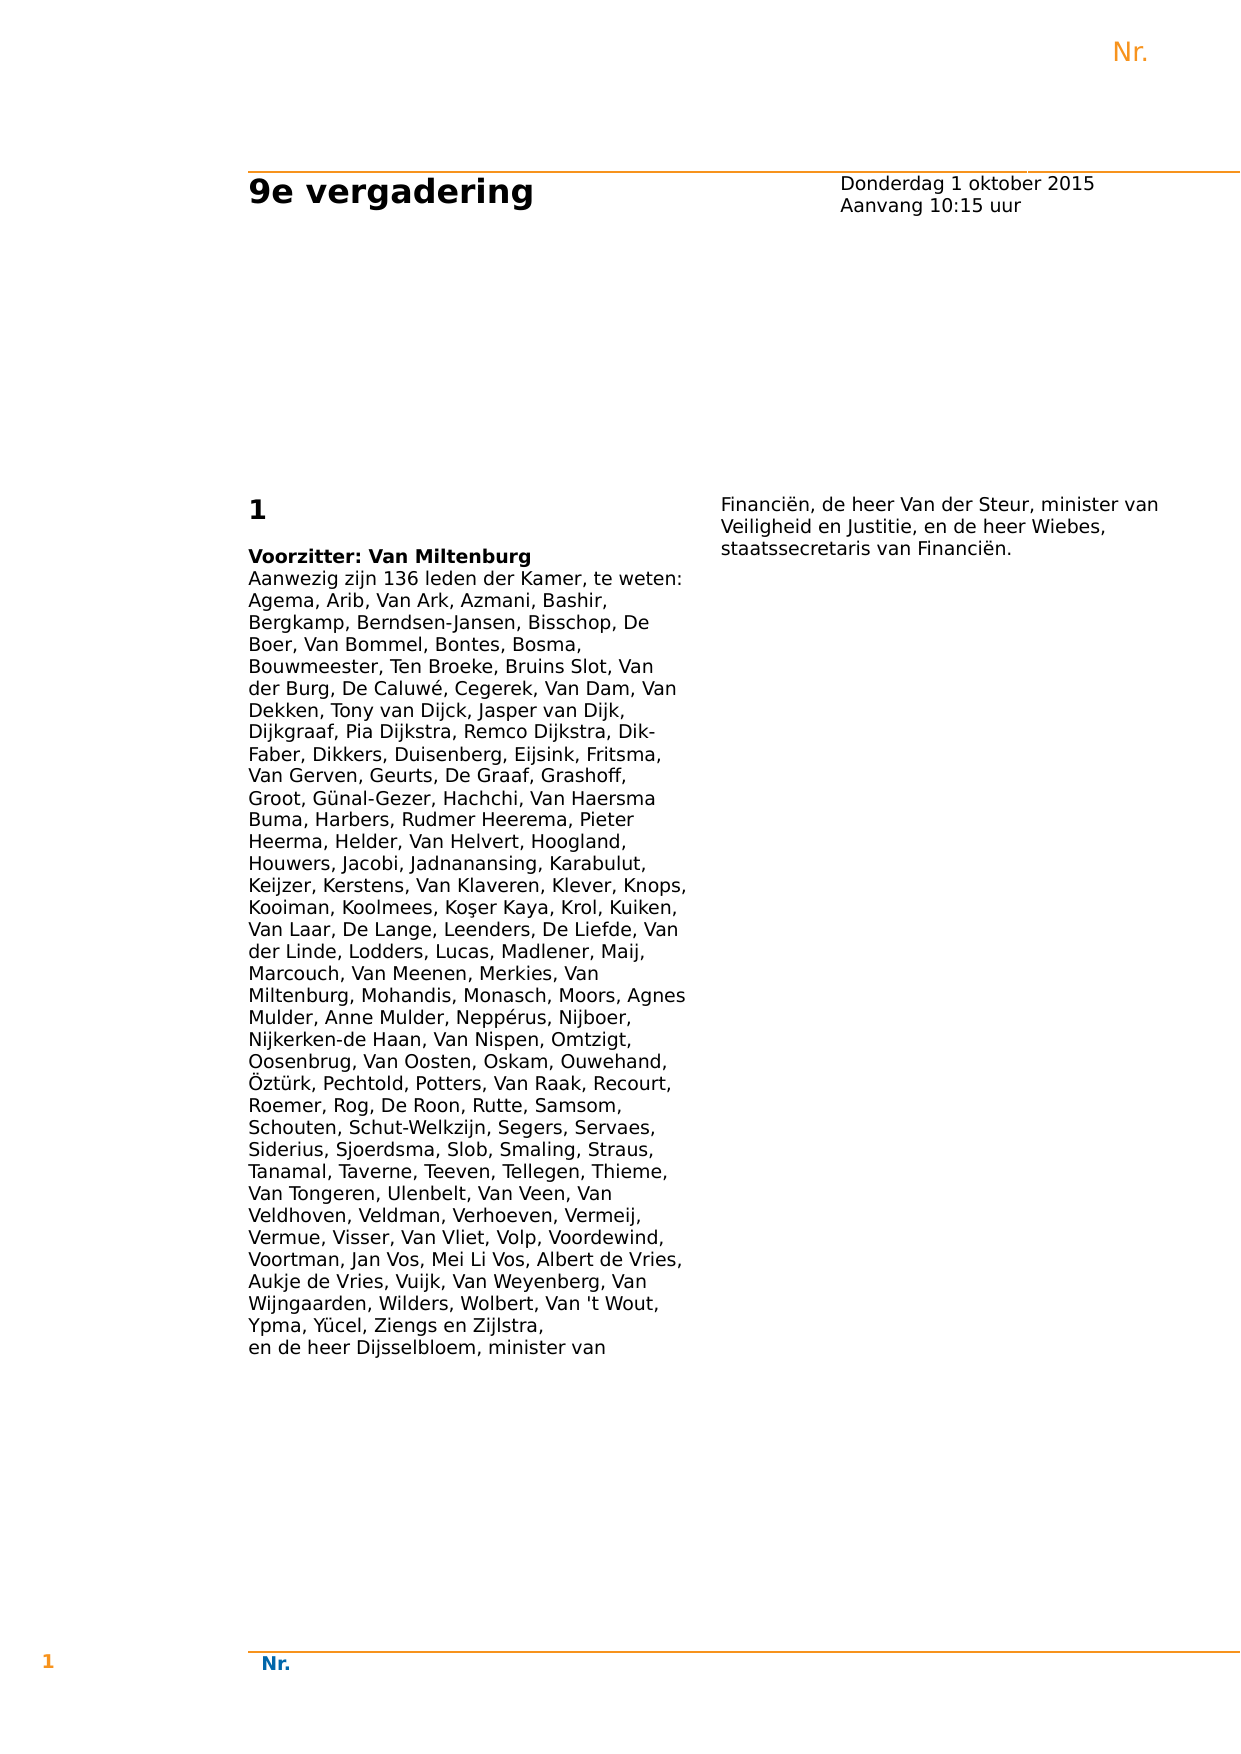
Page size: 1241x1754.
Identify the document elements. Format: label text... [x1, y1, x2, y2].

table_cell Aanvang 10:15 uur [840, 195, 1163, 217]
text Aanwezig zijn 136 leden der Kamer, te weten: [248, 568, 691, 589]
text en de heer Dijsselbloem, minister van [248, 1337, 691, 1359]
table_header Donderdag 1 oktober 2015 [840, 173, 1163, 195]
text Financiën, de heer Van der Steur, minister van Veiligheid en Justitie, en de heer Wiebes, staatssecretaris van Financiën. [721, 494, 1163, 560]
text Voorzitter: Van Miltenburg [248, 546, 691, 568]
title 1 [248, 494, 691, 526]
text Agema, Arib, Van Ark, Azmani, Bashir, Bergkamp, Berndsen-Jansen, Bisschop, De Boer, Van Bommel, Bontes, Bosma, Bouwmeester, Ten Broeke, Bruins Slot, Van der Burg, De Caluwé, Cegerek, Van Dam, Van Dekken, Tony van Dijck, Jasper van Dijk, Dijkgraaf, Pia Dijkstra, Remco Dijkstra, Dik-Faber, Dikkers, Duisenberg, Eijsink, Fritsma, Van Gerven, Geurts, De Graaf, Grashoff, Groot, Günal-Gezer, Hachchi, Van Haersma Buma, Harbers, Rudmer Heerema, Pieter Heerma, Helder, Van Helvert, Hoogland, Houwers, Jacobi, Jadnanansing, Karabulut, Keijzer, Kerstens, Van Klaveren, Klever, Knops, Kooiman, Koolmees, Koşer Kaya, Krol, Kuiken, Van Laar, De Lange, Leenders, De Liefde, Van der Linde, Lodders, Lucas, Madlener, Maij, Marcouch, Van Meenen, Merkies, Van Miltenburg, Mohandis, Monasch, Moors, Agnes Mulder, Anne Mulder, Neppérus, Nijboer, Nijkerken-de Haan, Van Nispen, Omtzigt, Oosenbrug, Van Oosten, Oskam, Ouwehand, Öztürk, Pechtold, Potters, Van Raak, Recourt, Roemer, Rog, De Roon, Rutte, Samsom, Schouten, Schut-Welkzijn, Segers, Servaes, Siderius, Sjoerdsma, Slob, Smaling, Straus, Tanamal, Taverne, Teeven, Tellegen, Thieme, Van Tongeren, Ulenbelt, Van Veen, Van Veldhoven, Veldman, Verhoeven, Vermeij, Vermue, Visser, Van Vliet, Volp, Voordewind, Voortman, Jan Vos, Mei Li Vos, Albert de Vries, Aukje de Vries, Vuijk, Van Weyenberg, Van Wijngaarden, Wilders, Wolbert, Van 't Wout, Ypma, Yücel, Ziengs en Zijlstra, [248, 589, 691, 1337]
table_header 9e vergadering [248, 173, 840, 217]
